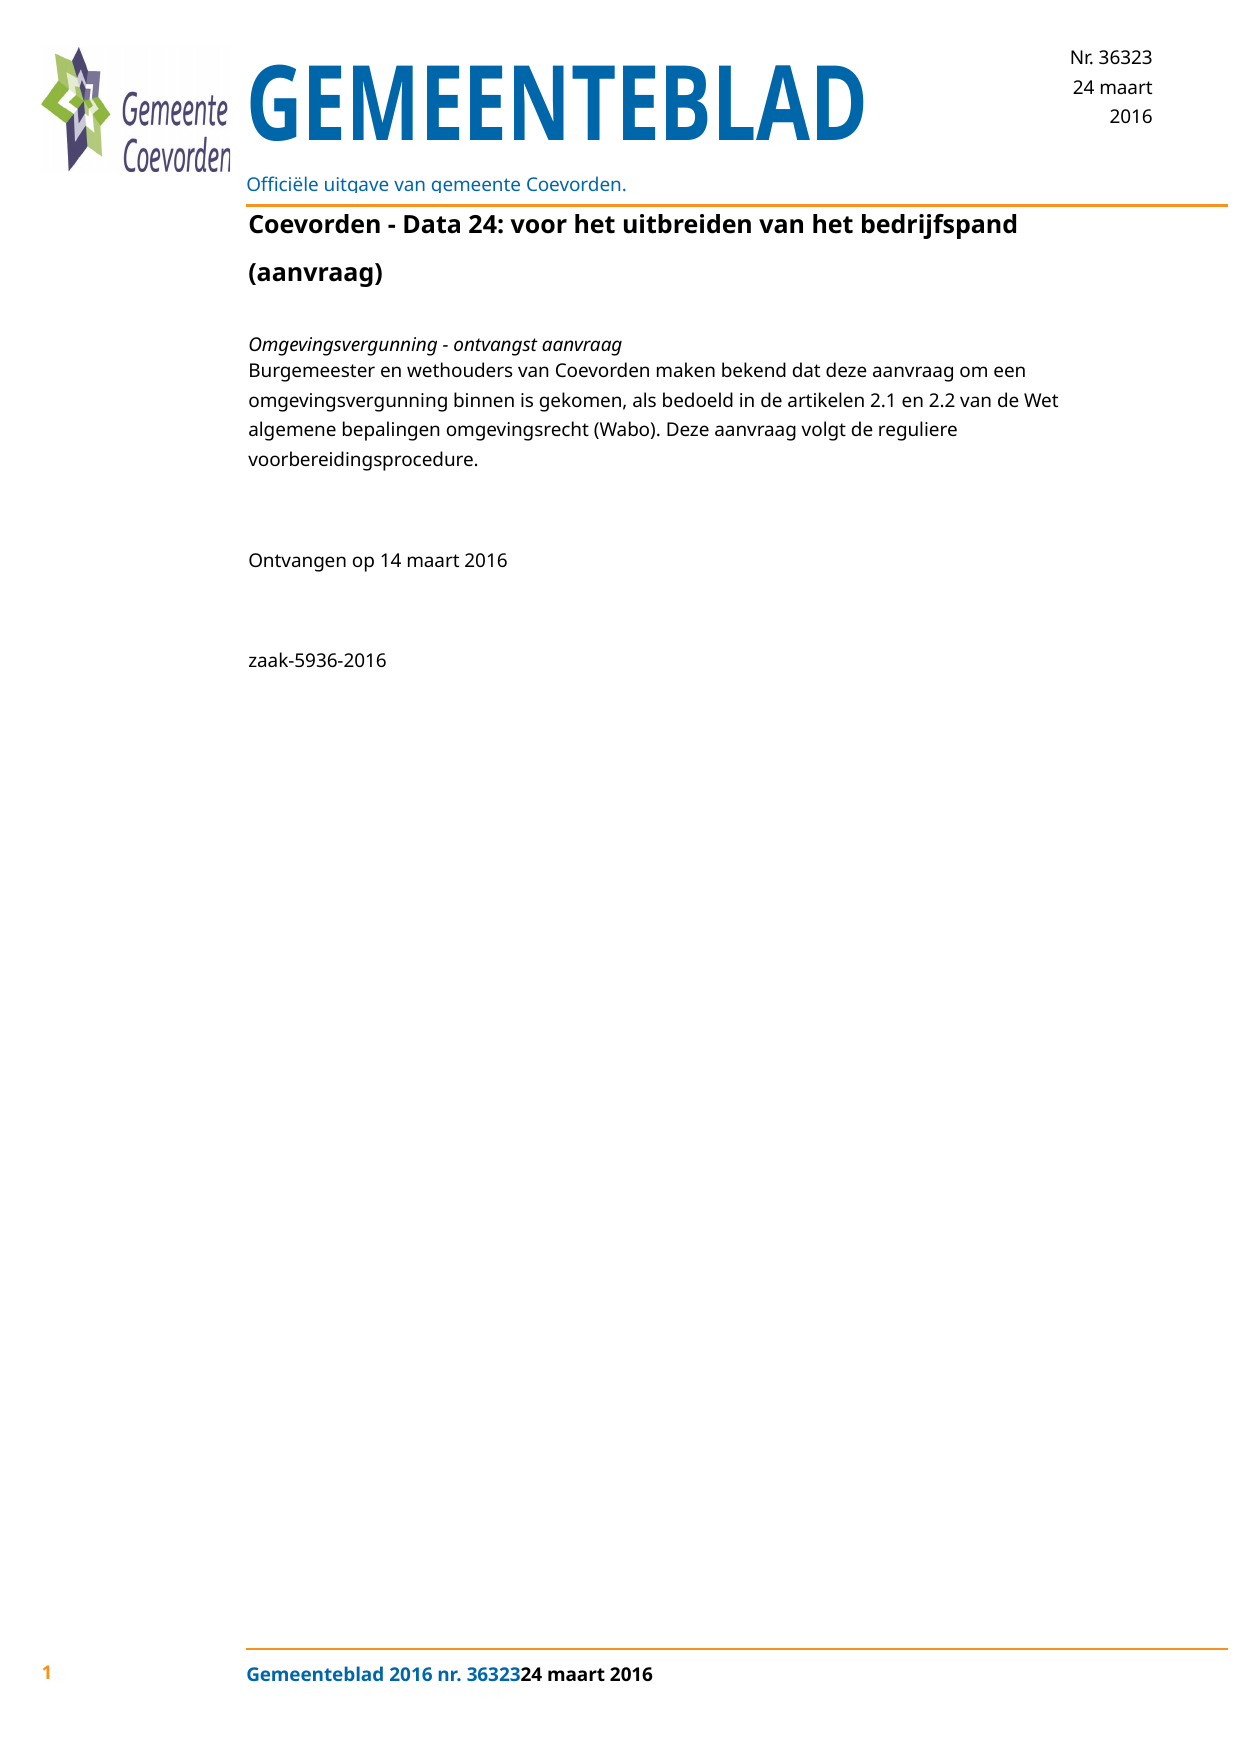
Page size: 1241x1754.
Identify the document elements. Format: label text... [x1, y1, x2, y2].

text Burgemeester en wethouders van Coevorden maken bekend dat deze aanvraag om een omgevingsvergunning binnen is gekomen, als bedoeld in de artikelen 2.1 en 2.2 van de Wet algemene bepalingen omgevingsrecht (Wabo). Deze aanvraag volgt de reguliere voorbereidingsprocedure. [248, 357, 1152, 472]
text Coevorden - Data 24: voor het uitbreiden van het bedrijfspand (aanvraag) [248, 207, 1152, 288]
text Ontvangen op 14 maart 2016 [248, 547, 1152, 572]
text zaak-5936-2016 [248, 648, 1152, 673]
text Omgevingsvergunning - ontvangst aanvraag [248, 331, 1152, 357]
picture [41, 47, 231, 172]
